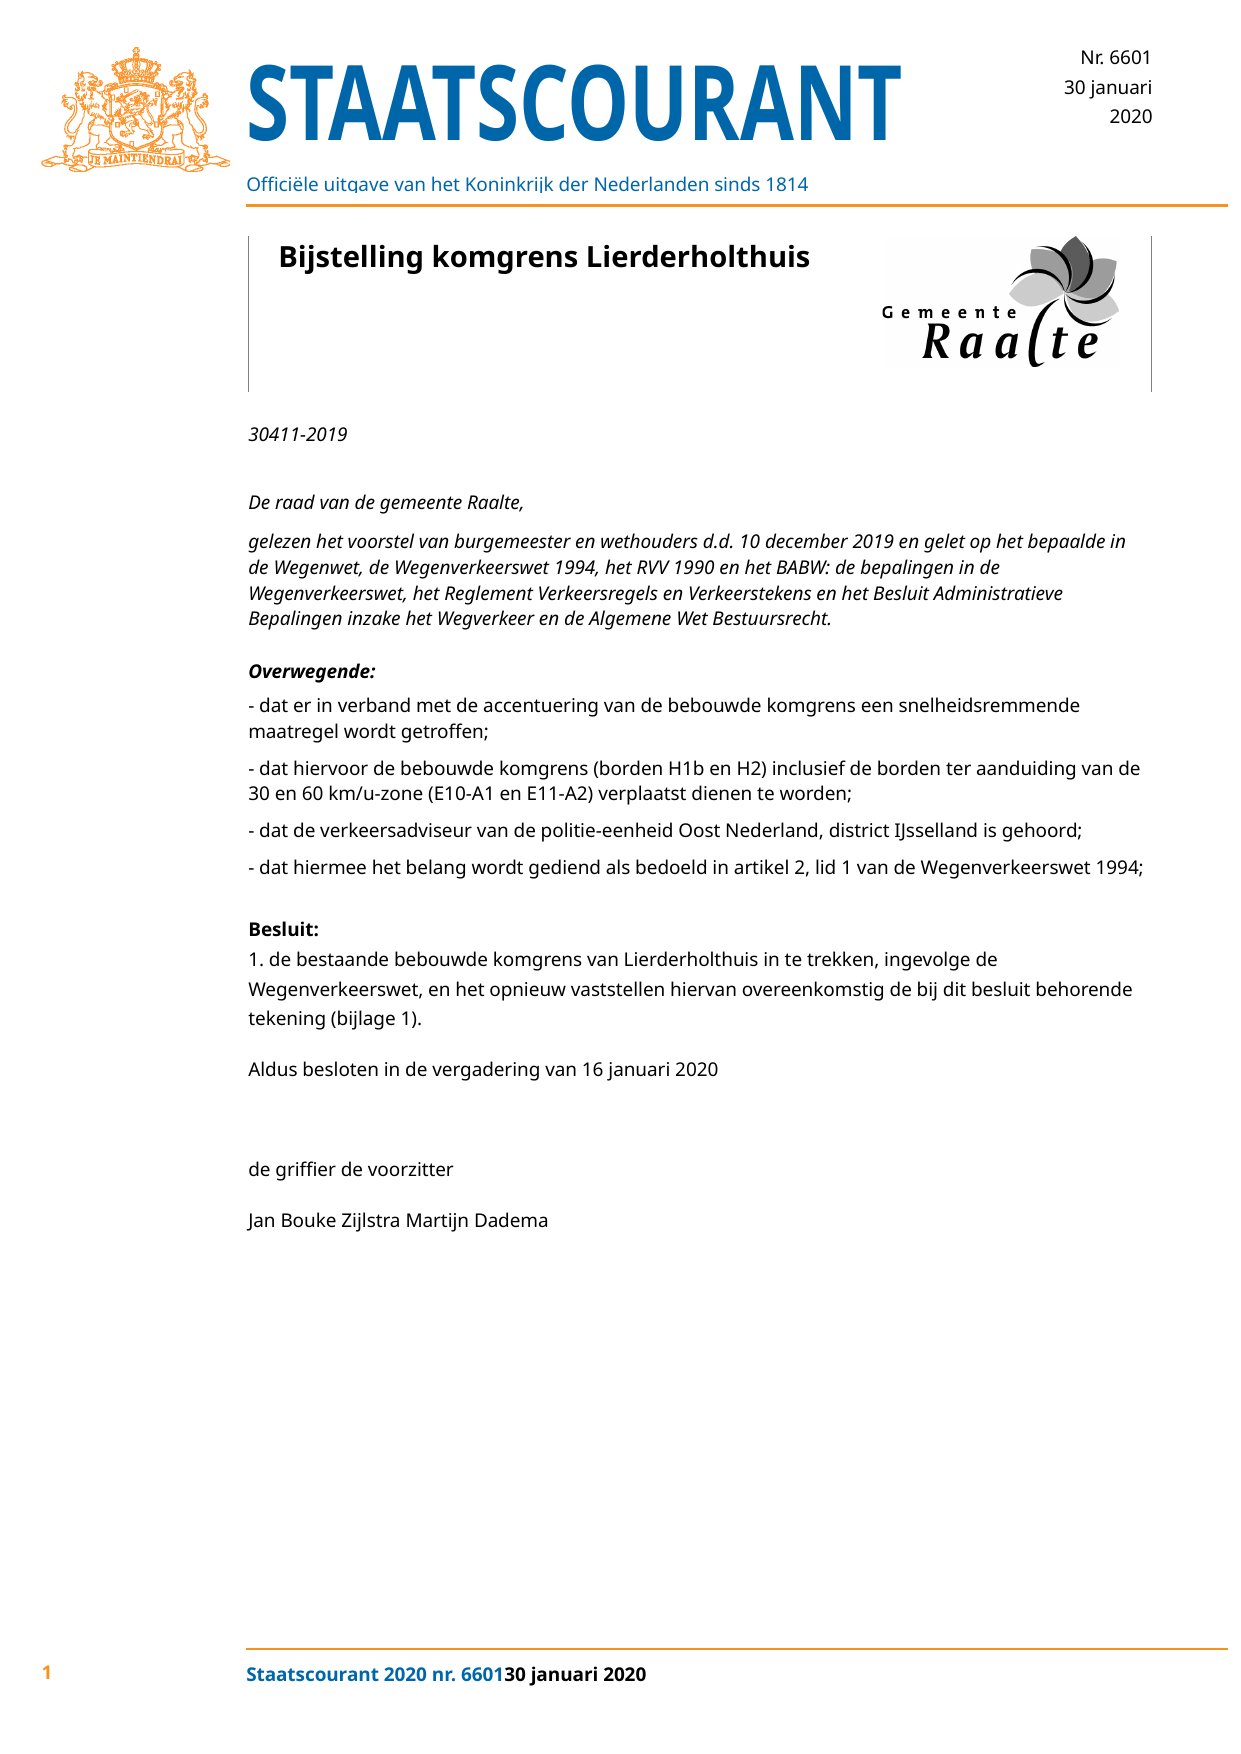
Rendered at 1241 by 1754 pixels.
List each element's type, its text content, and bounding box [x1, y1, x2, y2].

text Overwegende: [248, 658, 1152, 684]
text Aldus besloten in de vergadering van 16 januari 2020 [248, 1056, 1152, 1081]
text - dat hiervoor de bebouwde komgrens (borden H1b en H2) inclusief de borden ter aanduiding van de 30 en 60 km/u-zone (E10-A1 en E11-A2) verplaatst dienen te worden; [248, 755, 1152, 806]
text - dat de verkeersadviseur van de politie-eenheid Oost Nederland, district IJsselland is gehoord; [248, 817, 1152, 843]
text - dat hiermee het belang wordt gediend als bedoeld in artikel 2, lid 1 van de Wegenverkeerswet 1994; [248, 854, 1152, 879]
table_header [850, 236, 1151, 392]
picture [41, 47, 231, 172]
text 1. de bestaande bebouwde komgrens van Lierderholthuis in te trekken, ingevolge de Wegenverkeerswet, en het opnieuw vaststellen hiervan overeenkomstig de bij dit besluit behorende tekening (bijlage 1). [248, 946, 1152, 1031]
text Jan Bouke Zijlstra Martijn Dadema [248, 1207, 1152, 1233]
text de griffier de voorzitter [248, 1157, 1152, 1182]
text De raad van de gemeente Raalte, [248, 489, 1152, 515]
picture [882, 236, 1119, 367]
text 30411-2019 [248, 421, 1152, 447]
text Besluit: [248, 917, 1152, 942]
text gelezen het voorstel van burgemeester en wethouders d.d. 10 december 2019 en gelet op het bepaalde in de Wegenwet, de Wegenverkeerswet 1994, het RVV 1990 en het BABW: de bepalingen in de Wegenverkeerswet, het Reglement Verkeersregels en Verkeerstekens en het Besluit Administratieve Bepalingen inzake het Wegverkeer en de Algemene Wet Bestuursrecht. [248, 528, 1152, 631]
text - dat er in verband met de accentuering van de bebouwde komgrens een snelheidsremmende maatregel wordt getroffen; [248, 692, 1152, 744]
table_header Bijstelling komgrens Lierderholthuis [249, 236, 850, 392]
